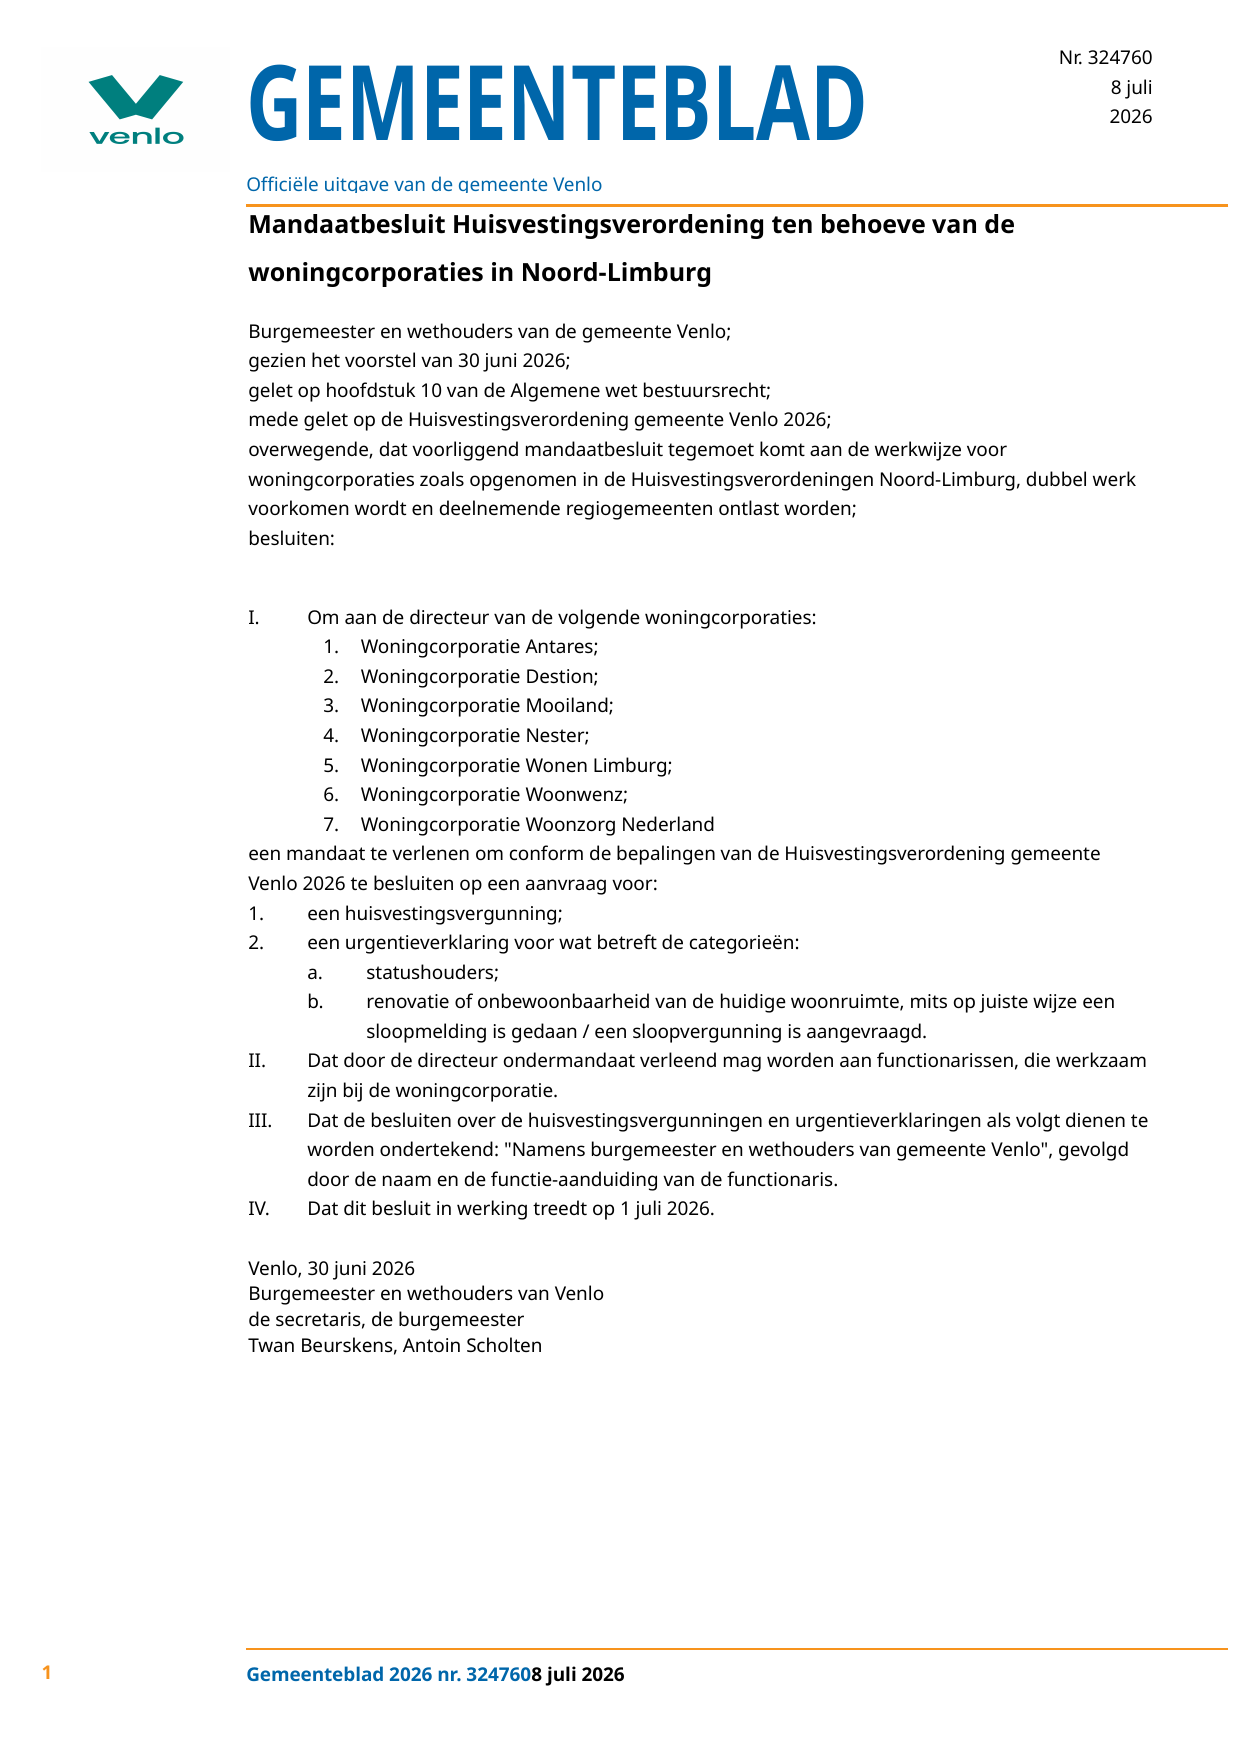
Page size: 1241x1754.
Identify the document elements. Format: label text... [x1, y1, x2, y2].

text Mandaatbesluit Huisvestingsverordening ten behoeve van de woningcorporaties in Noord-Limburg [248, 207, 1152, 288]
list Woningcorporatie Woonwenz; [323, 781, 1152, 807]
text besluiten: [248, 525, 1152, 551]
list Woningcorporatie Mooiland; [323, 693, 1152, 718]
text Burgemeester en wethouders van de gemeente Venlo; [248, 318, 1152, 344]
list statushouders; [307, 959, 1152, 984]
list Woningcorporatie Woonzorg Nederland [323, 811, 1152, 837]
list een huisvestingsvergunning; [248, 900, 1152, 925]
list Woningcorporatie Antares; [323, 633, 1152, 659]
list Dat dit besluit in werking treedt op 1 juli 2026. [248, 1196, 1152, 1221]
list renovatie of onbewoonbaarheid van de huidige woonruimte, mits op juiste wijze een sloopmelding is gedaan / een sloopvergunning is aangevraagd. [307, 988, 1152, 1044]
text Burgemeester en wethouders van Venlo [248, 1280, 1152, 1306]
text Twan Beurskens, Antoin Scholten [248, 1332, 1152, 1358]
list Dat de besluiten over de huisvestingsvergunningen en urgentieverklaringen als volgt dienen te worden ondertekend: "Namens burgemeester en wethouders van gemeente Venlo", gevolgd door de naam en de functie-aanduiding van de functionaris. [248, 1107, 1152, 1192]
text gezien het voorstel van 30 juni 2026; [248, 347, 1152, 373]
text Venlo, 30 juni 2026 [248, 1255, 1152, 1280]
list Om aan de directeur van de volgende woningcorporaties: [248, 604, 1152, 629]
list een urgentieverklaring voor wat betreft de categorieën: [248, 929, 1152, 955]
text gelet op hoofdstuk 10 van de Algemene wet bestuursrecht; [248, 377, 1152, 403]
text overwegende, dat voorliggend mandaatbesluit tegemoet komt aan de werkwijze voor woningcorporaties zoals opgenomen in de Huisvestingsverordeningen Noord-Limburg, dubbel werk voorkomen wordt en deelnemende regiogemeenten ontlast worden; [248, 436, 1152, 521]
picture [41, 47, 231, 172]
list Dat door de directeur ondermandaat verleend mag worden aan functionarissen, die werkzaam zijn bij de woningcorporatie. [248, 1048, 1152, 1103]
text mede gelet op de Huisvestingsverordening gemeente Venlo 2026; [248, 407, 1152, 432]
text een mandaat te verlenen om conform de bepalingen van de Huisvestingsverordening gemeente Venlo 2026 te besluiten op een aanvraag voor: [248, 841, 1152, 896]
list Woningcorporatie Nester; [323, 722, 1152, 748]
list Woningcorporatie Wonen Limburg; [323, 752, 1152, 777]
text de secretaris, de burgemeester [248, 1306, 1152, 1332]
list Woningcorporatie Destion; [323, 663, 1152, 689]
